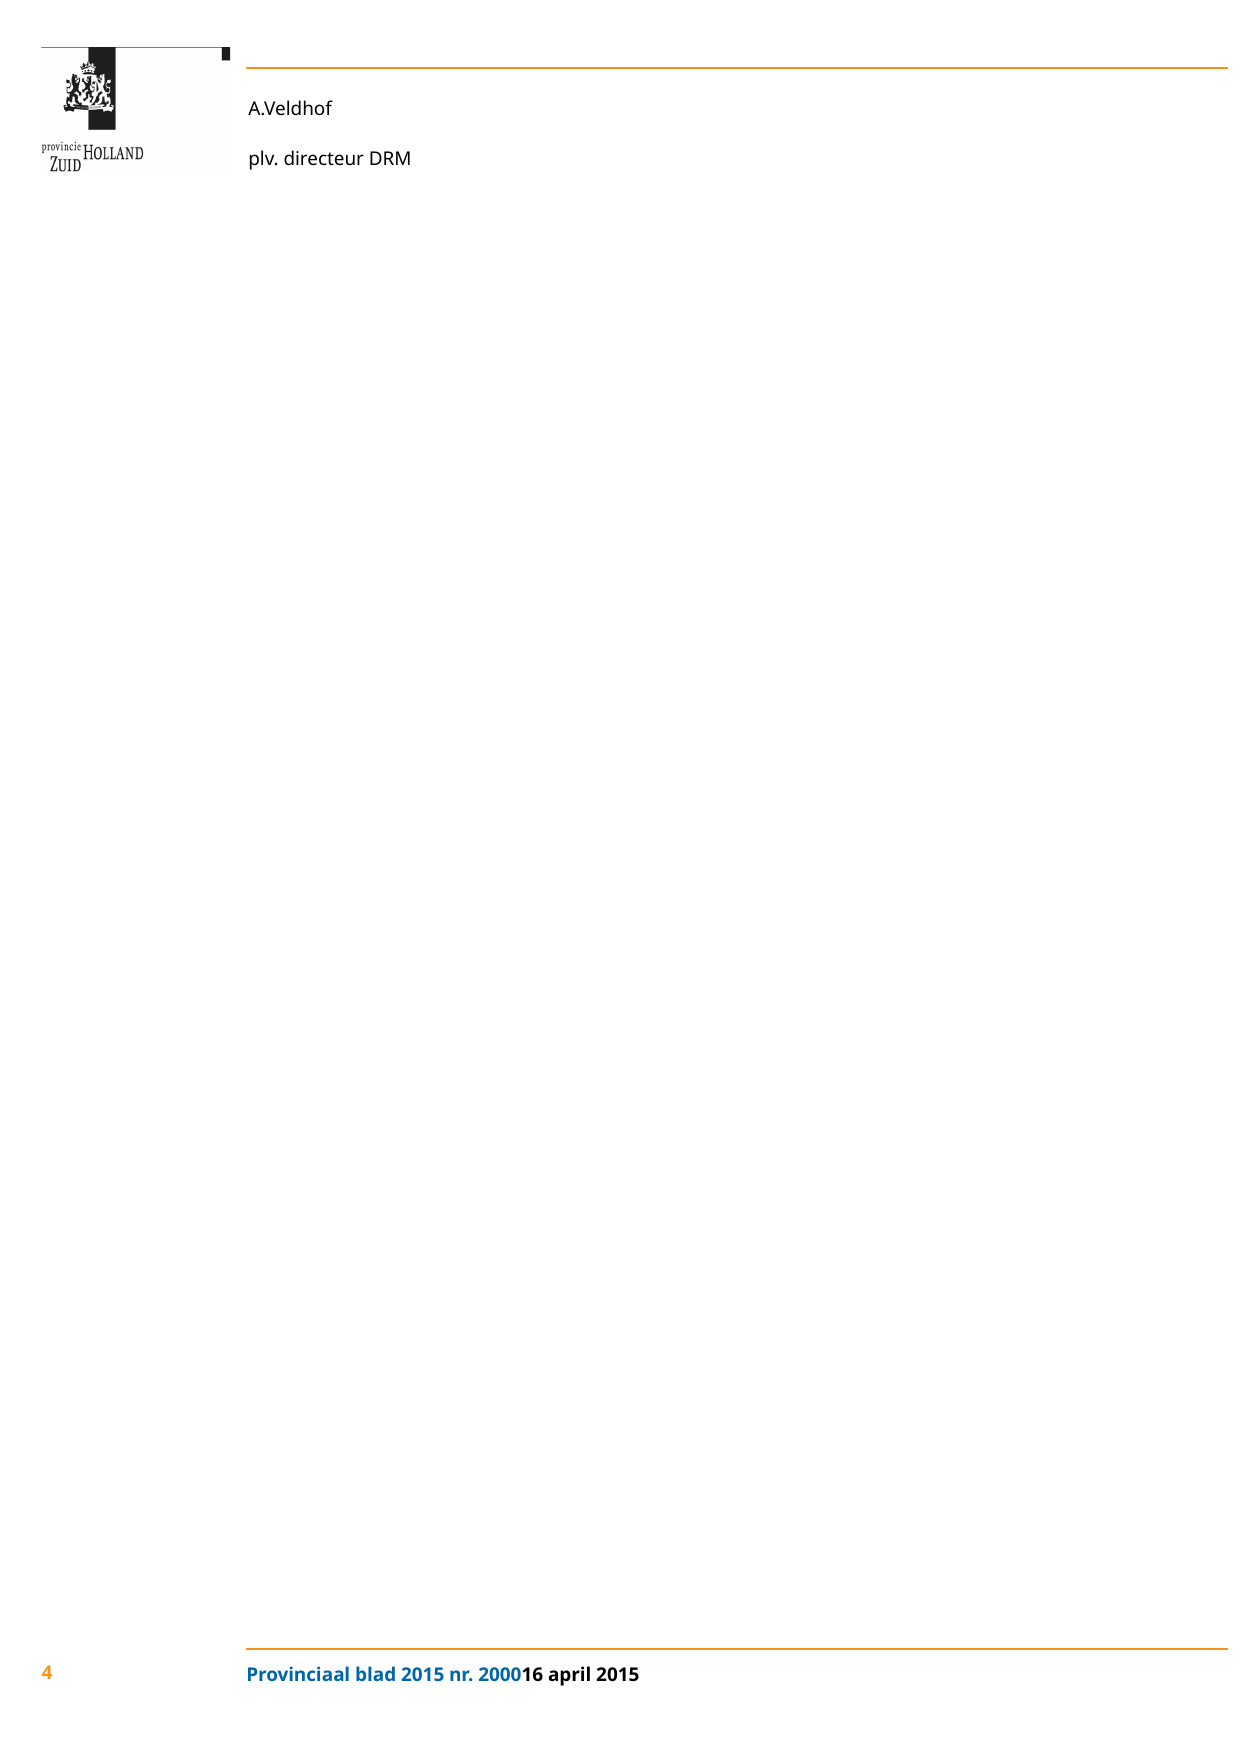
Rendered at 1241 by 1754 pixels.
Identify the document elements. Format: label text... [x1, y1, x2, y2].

text A.Veldhof [248, 95, 1152, 121]
picture [41, 47, 231, 172]
text plv. directeur DRM [248, 145, 1152, 171]
